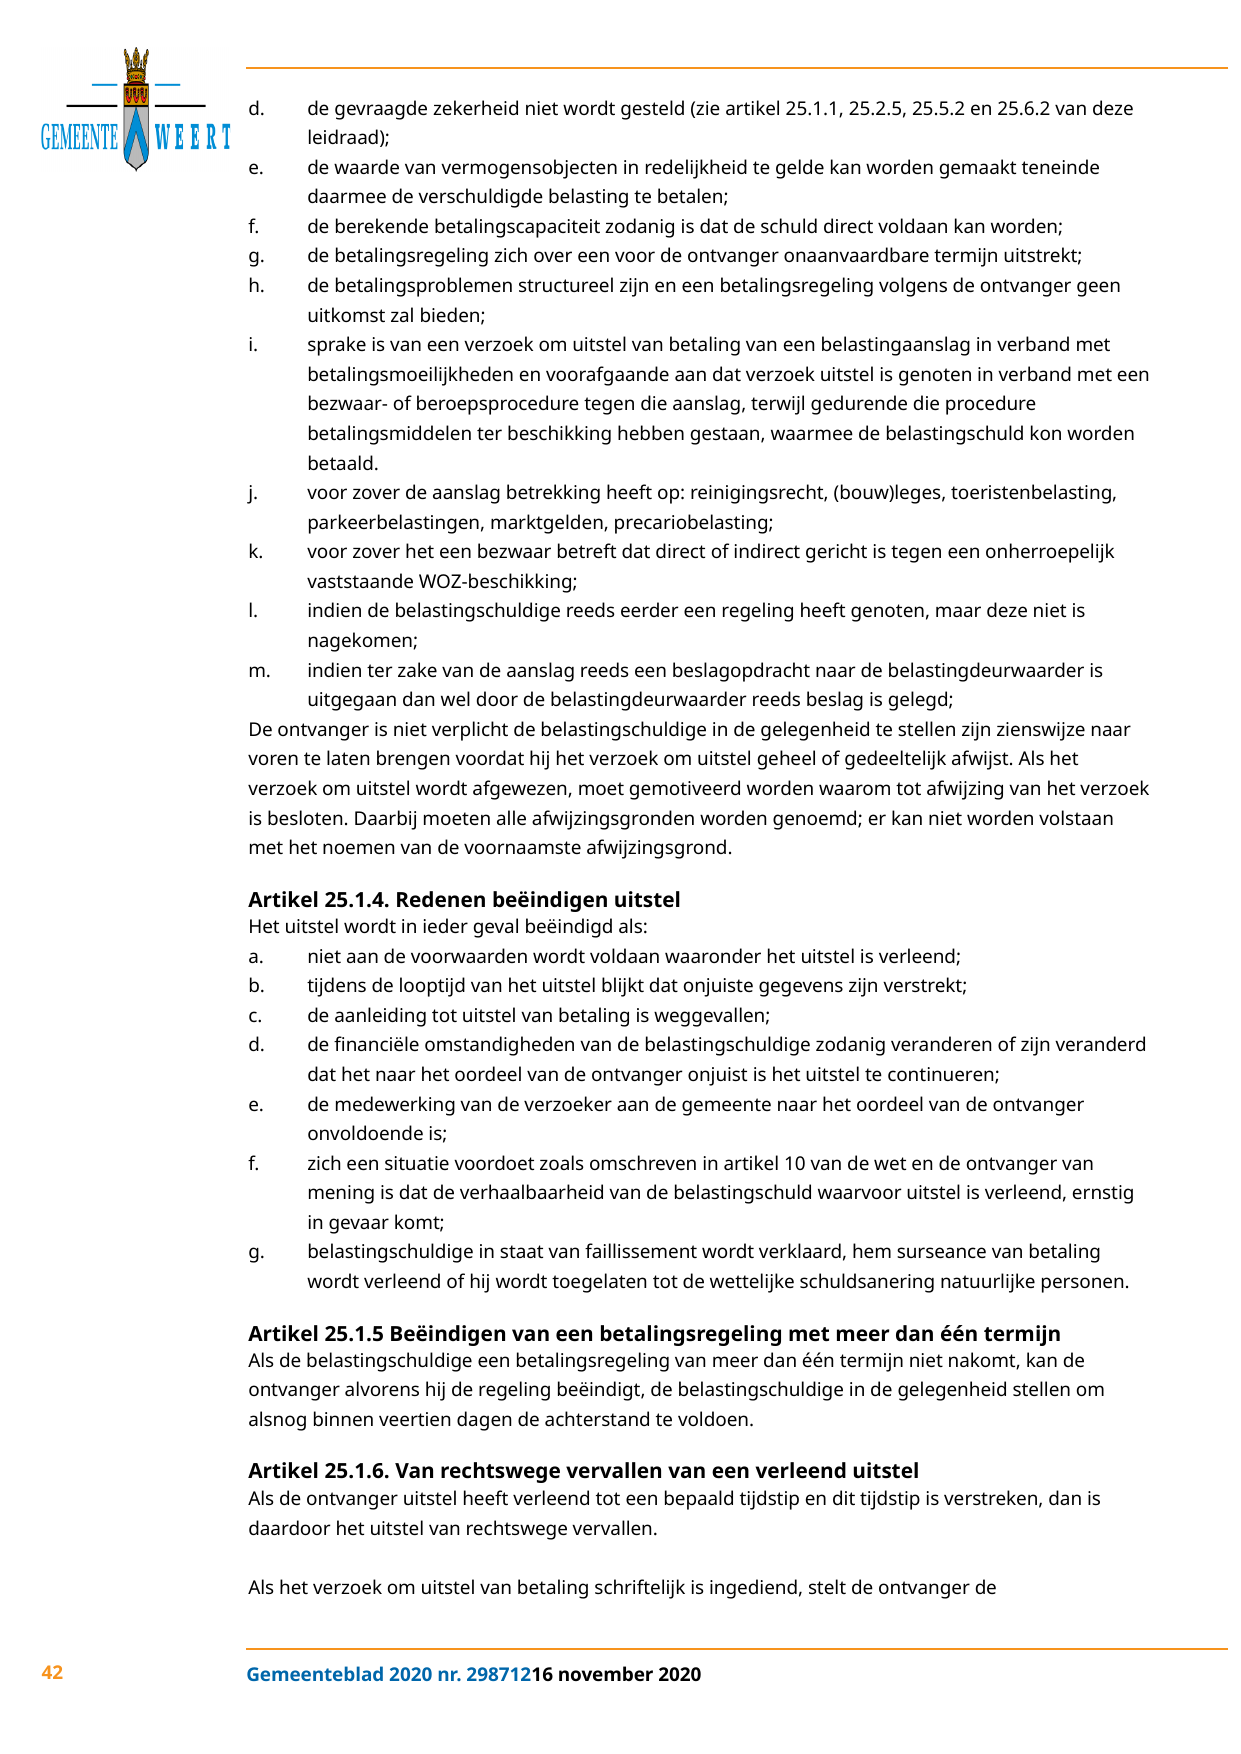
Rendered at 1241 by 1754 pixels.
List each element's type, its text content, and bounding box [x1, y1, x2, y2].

list voor zover de aanslag betrekking heeft op: reinigingsrecht, (bouw)leges, toeristenbelasting, parkeerbelastingen, marktgelden, precariobelasting; [248, 479, 1152, 535]
list niet aan de voorwaarden wordt voldaan waaronder het uitstel is verleend; [248, 943, 1152, 968]
list de waarde van vermogensobjecten in redelijkheid te gelde kan worden gemaakt teneinde daarmee de verschuldigde belasting te betalen; [248, 154, 1152, 209]
list de berekende betalingscapaciteit zodanig is dat de schuld direct voldaan kan worden; [248, 213, 1152, 239]
text Artikel 25.1.4. Redenen beëindigen uitstel [248, 885, 1152, 913]
list de financiële omstandigheden van de belastingschuldige zodanig veranderen of zijn veranderd dat het naar het oordeel van de ontvanger onjuist is het uitstel te continueren; [248, 1032, 1152, 1087]
list tijdens de looptijd van het uitstel blijkt dat onjuiste gegevens zijn verstrekt; [248, 972, 1152, 998]
list voor zover het een bezwaar betreft dat direct of indirect gericht is tegen een onherroepelijk vaststaande WOZ-beschikking; [248, 538, 1152, 594]
text Als het verzoek om uitstel van betaling schriftelijk is ingediend, stelt de ontvanger de [248, 1574, 1152, 1599]
list zich een situatie voordoet zoals omschreven in artikel 10 van de wet en de ontvanger van mening is dat de verhaalbaarheid van de belastingschuld waarvoor uitstel is verleend, ernstig in gevaar komt; [248, 1150, 1152, 1235]
text Als de belastingschuldige een betalingsregeling van meer dan één termijn niet nakomt, kan de ontvanger alvorens hij de regeling beëindigt, de belastingschuldige in de gelegenheid stellen om alsnog binnen veertien dagen de achterstand te voldoen. [248, 1347, 1152, 1432]
text Het uitstel wordt in ieder geval beëindigd als: [248, 913, 1152, 939]
text De ontvanger is niet verplicht de belastingschuldige in de gelegenheid te stellen zijn zienswijze naar voren te laten brengen voordat hij het verzoek om uitstel geheel of gedeeltelijk afwijst. Als het verzoek om uitstel wordt afgewezen, moet gemotiveerd worden waarom tot afwijzing van het verzoek is besloten. Daarbij moeten alle afwijzingsgronden worden genoemd; er kan niet worden volstaan met het noemen van de voornaamste afwijzingsgrond. [248, 716, 1152, 860]
list belastingschuldige in staat van faillissement wordt verklaard, hem surseance van betaling wordt verleend of hij wordt toegelaten tot de wettelijke schuldsanering natuurlijke personen. [248, 1239, 1152, 1294]
list de medewerking van de verzoeker aan de gemeente naar het oordeel van de ontvanger onvoldoende is; [248, 1091, 1152, 1146]
list de betalingsregeling zich over een voor de ontvanger onaanvaardbare termijn uitstrekt; [248, 243, 1152, 268]
text Als de ontvanger uitstel heeft verleend tot een bepaald tijdstip en dit tijdstip is verstreken, dan is daardoor het uitstel van rechtswege vervallen. [248, 1485, 1152, 1540]
list de gevraagde zekerheid niet wordt gesteld (zie artikel 25.1.1, 25.2.5, 25.5.2 en 25.6.2 van deze leidraad); [248, 95, 1152, 150]
list de betalingsproblemen structureel zijn en een betalingsregeling volgens de ontvanger geen uitkomst zal bieden; [248, 272, 1152, 328]
text Artikel 25.1.6. Van rechtswege vervallen van een verleend uitstel [248, 1457, 1152, 1485]
list indien de belastingschuldige reeds eerder een regeling heeft genoten, maar deze niet is nagekomen; [248, 598, 1152, 653]
list de aanleiding tot uitstel van betaling is weggevallen; [248, 1002, 1152, 1028]
text Artikel 25.1.5 Beëindigen van een betalingsregeling met meer dan één termijn [248, 1319, 1152, 1347]
picture [41, 47, 231, 172]
list sprake is van een verzoek om uitstel van betaling van een belastingaanslag in verband met betalingsmoeilijkheden en voorafgaande aan dat verzoek uitstel is genoten in verband met een bezwaar- of beroepsprocedure tegen die aanslag, terwijl gedurende die procedure betalingsmiddelen ter beschikking hebben gestaan, waarmee de belastingschuld kon worden betaald. [248, 331, 1152, 476]
list indien ter zake van de aanslag reeds een beslagopdracht naar de belastingdeurwaarder is uitgegaan dan wel door de belastingdeurwaarder reeds beslag is gelegd; [248, 657, 1152, 712]
